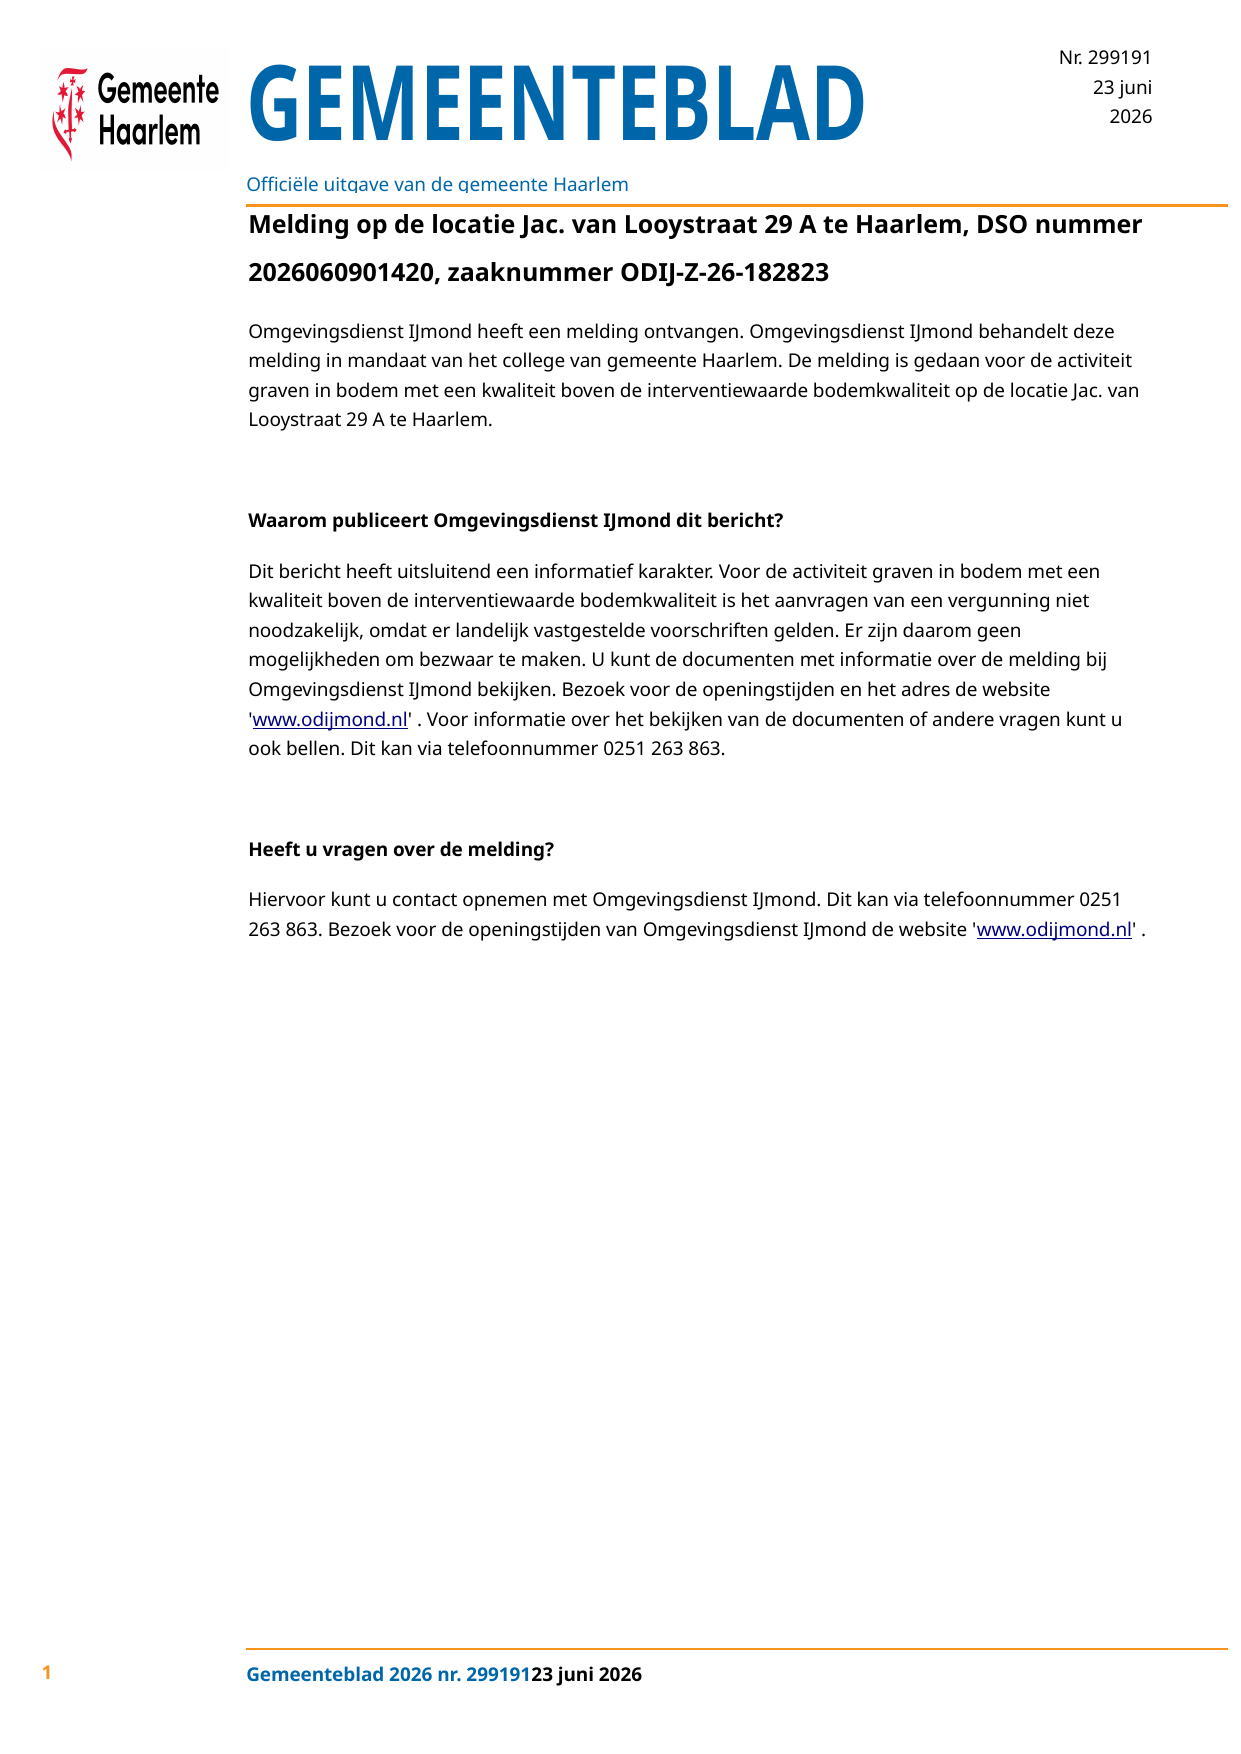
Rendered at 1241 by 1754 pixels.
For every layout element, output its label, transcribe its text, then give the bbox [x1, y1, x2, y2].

text Omgevingsdienst IJmond heeft een melding ontvangen. Omgevingsdienst IJmond behandelt deze melding in mandaat van het college van gemeente Haarlem. De melding is gedaan voor de activiteit graven in bodem met een kwaliteit boven de interventiewaarde bodemkwaliteit op de locatie Jac. van Looystraat 29 A te Haarlem. [248, 318, 1152, 432]
picture [41, 47, 231, 172]
text Heeft u vragen over de melding? [248, 836, 1152, 862]
text Dit bericht heeft uitsluitend een informatief karakter. Voor de activiteit graven in bodem met een kwaliteit boven de interventiewaarde bodemkwaliteit is het aanvragen van een vergunning niet noodzakelijk, omdat er landelijk vastgestelde voorschriften gelden. Er zijn daarom geen mogelijkheden om bezwaar te maken. U kunt de documenten met informatie over de melding bij Omgevingsdienst IJmond bekijken. Bezoek voor de openingstijden en het adres de website 'www.odijmond.nl' . Voor informatie over het bekijken van de documenten of andere vragen kunt u ook bellen. Dit kan via telefoonnummer 0251 263 863. [248, 558, 1152, 761]
text Hiervoor kunt u contact opnemen met Omgevingsdienst IJmond. Dit kan via telefoonnummer 0251 263 863. Bezoek voor de openingstijden van Omgevingsdienst IJmond de website 'www.odijmond.nl' . [248, 887, 1152, 942]
text Melding op de locatie Jac. van Looystraat 29 A te Haarlem, DSO nummer 2026060901420, zaaknummer ODIJ-Z-26-182823 [248, 207, 1152, 288]
text Waarom publiceert Omgevingsdienst IJmond dit bericht? [248, 507, 1152, 533]
